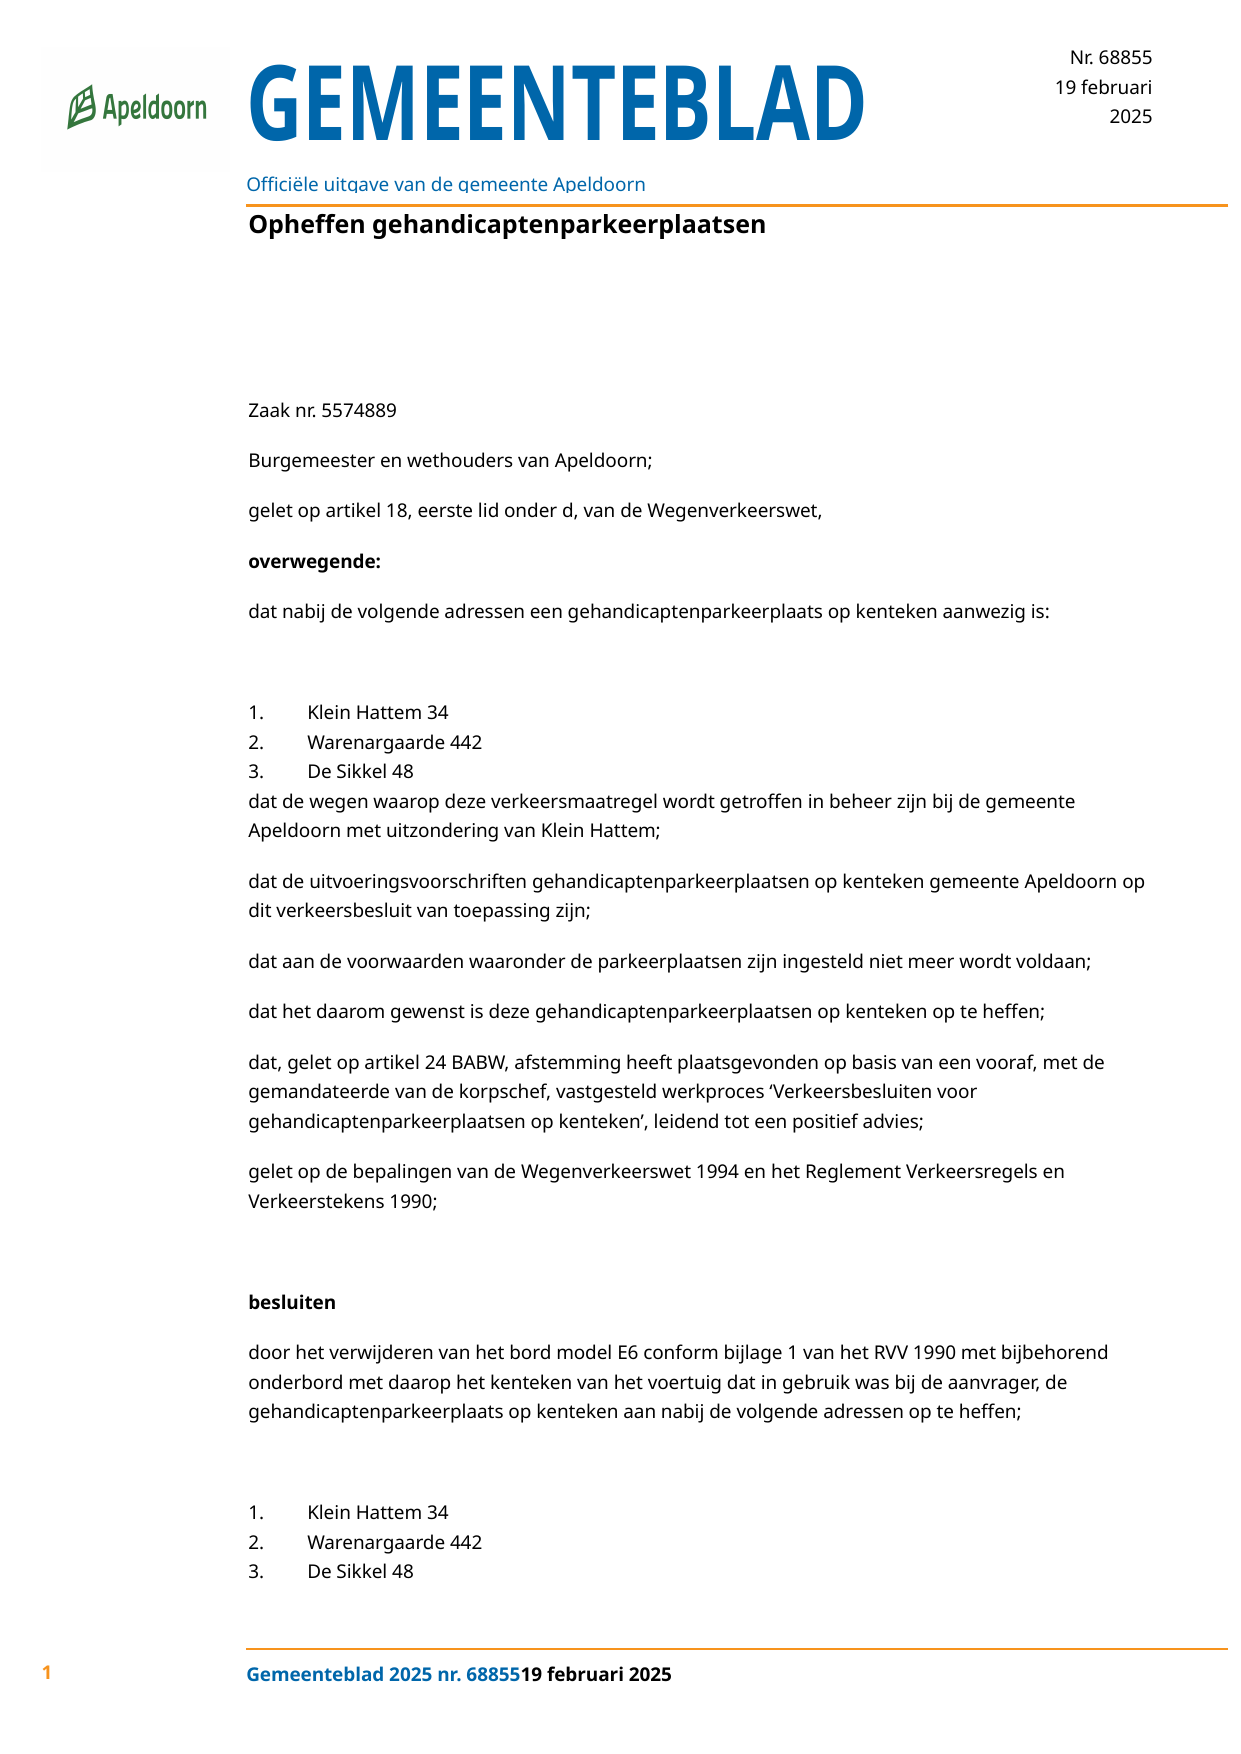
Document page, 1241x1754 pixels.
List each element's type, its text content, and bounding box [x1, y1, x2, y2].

list Klein Hattem 34 [248, 699, 1152, 725]
text gelet op artikel 18, eerste lid onder d, van de Wegenverkeerswet, [248, 498, 1152, 523]
list Warenargaarde 442 [248, 729, 1152, 755]
list Klein Hattem 34 [248, 1499, 1152, 1525]
list Warenargaarde 442 [248, 1529, 1152, 1555]
text dat het daarom gewenst is deze gehandicaptenparkeerplaatsen op kenteken op te heffen; [248, 998, 1152, 1024]
text Zaak nr. 5574889 [248, 397, 1152, 423]
text Burgemeester en wethouders van Apeldoorn; [248, 447, 1152, 473]
text dat nabij de volgende adressen een gehandicaptenparkeerplaats op kenteken aanwezig is: [248, 598, 1152, 624]
text dat de wegen waarop deze verkeersmaatregel wordt getroffen in beheer zijn bij de gemeente Apeldoorn met uitzondering van Klein Hattem; [248, 788, 1152, 843]
list De Sikkel 48 [248, 1558, 1152, 1584]
text Opheffen gehandicaptenparkeerplaatsen [248, 207, 1152, 241]
text dat de uitvoeringsvoorschriften gehandicaptenparkeerplaatsen op kenteken gemeente Apeldoorn op dit verkeersbesluit van toepassing zijn; [248, 868, 1152, 923]
text gelet op de bepalingen van de Wegenverkeerswet 1994 en het Reglement Verkeersregels en Verkeerstekens 1990; [248, 1158, 1152, 1214]
text besluiten [248, 1289, 1152, 1315]
text dat aan de voorwaarden waaronder de parkeerplaatsen zijn ingesteld niet meer wordt voldaan; [248, 948, 1152, 974]
picture [41, 47, 231, 172]
text dat, gelet op artikel 24 BABW, afstemming heeft plaatsgevonden op basis van een vooraf, met de gemandateerde van de korpschef, vastgesteld werkproces ‘Verkeersbesluiten voor gehandicaptenparkeerplaatsen op kenteken’, leidend tot een positief advies; [248, 1049, 1152, 1134]
text overwegende: [248, 548, 1152, 574]
list De Sikkel 48 [248, 758, 1152, 784]
text door het verwijderen van het bord model E6 conform bijlage 1 van het RVV 1990 met bijbehorend onderbord met daarop het kenteken van het voertuig dat in gebruik was bij de aanvrager, de gehandicaptenparkeerplaats op kenteken aan nabij de volgende adressen op te heffen; [248, 1339, 1152, 1424]
